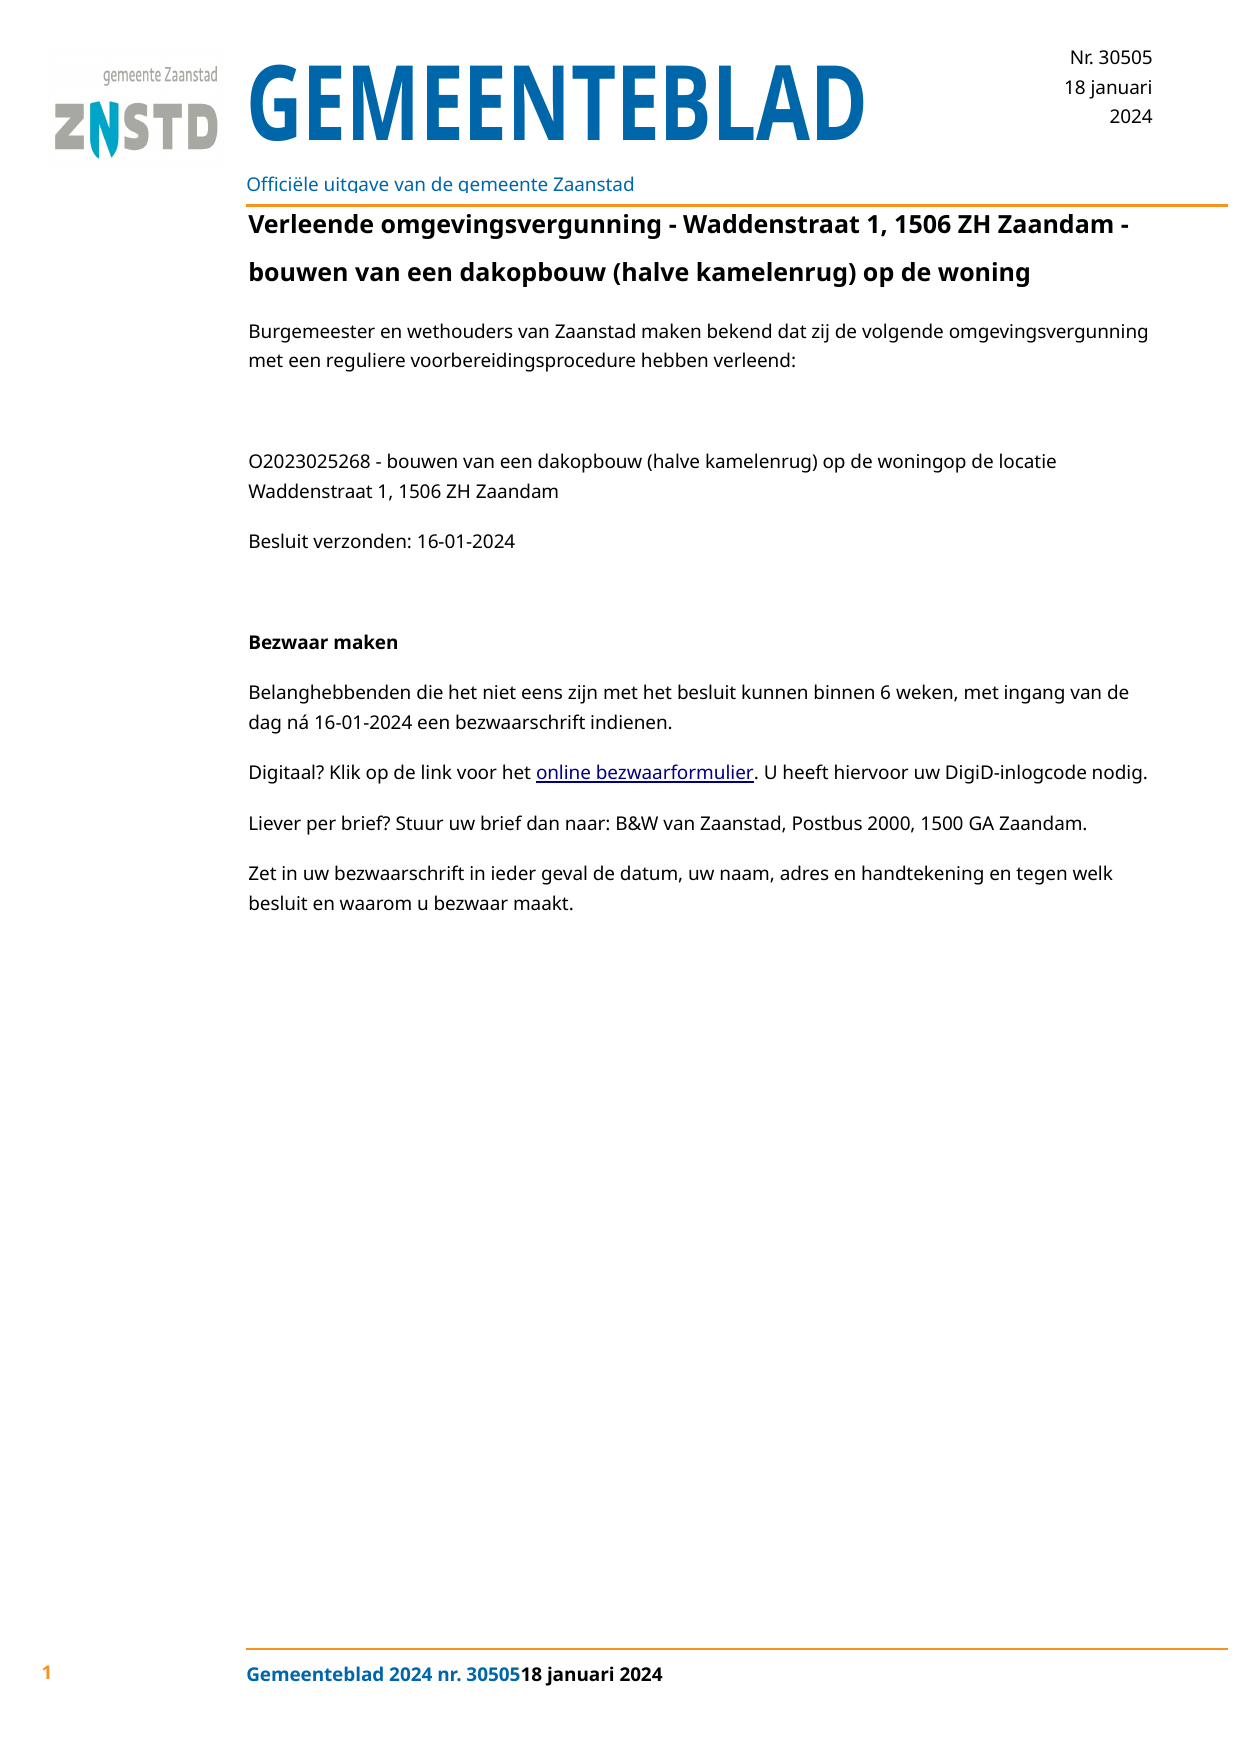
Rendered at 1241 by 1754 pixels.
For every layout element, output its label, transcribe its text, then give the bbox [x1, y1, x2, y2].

text Besluit verzonden: 16-01-2024 [248, 528, 1152, 554]
text Verleende omgevingsvergunning - Waddenstraat 1, 1506 ZH Zaandam - bouwen van een dakopbouw (halve kamelenrug) op de woning [248, 207, 1152, 288]
picture [41, 47, 231, 172]
text Liever per brief? Stuur uw brief dan naar: B&W van Zaanstad, Postbus 2000, 1500 GA Zaandam. [248, 810, 1152, 836]
text Bezwaar maken [248, 629, 1152, 655]
text Belanghebbenden die het niet eens zijn met het besluit kunnen binnen 6 weken, met ingang van de dag ná 16-01-2024 een bezwaarschrift indienen. [248, 679, 1152, 735]
text Burgemeester en wethouders van Zaanstad maken bekend dat zij de volgende omgevingsvergunning met een reguliere voorbereidingsprocedure hebben verleend: [248, 318, 1152, 373]
text O2023025268 - bouwen van een dakopbouw (halve kamelenrug) op de woningop de locatie Waddenstraat 1, 1506 ZH Zaandam [248, 448, 1152, 504]
text Digitaal? Klik op de link voor het online bezwaarformulier. U heeft hiervoor uw DigiD-inlogcode nodig. [248, 759, 1152, 785]
text Zet in uw bezwaarschrift in ieder geval de datum, uw naam, adres en handtekening en tegen welk besluit en waarom u bezwaar maakt. [248, 860, 1152, 916]
